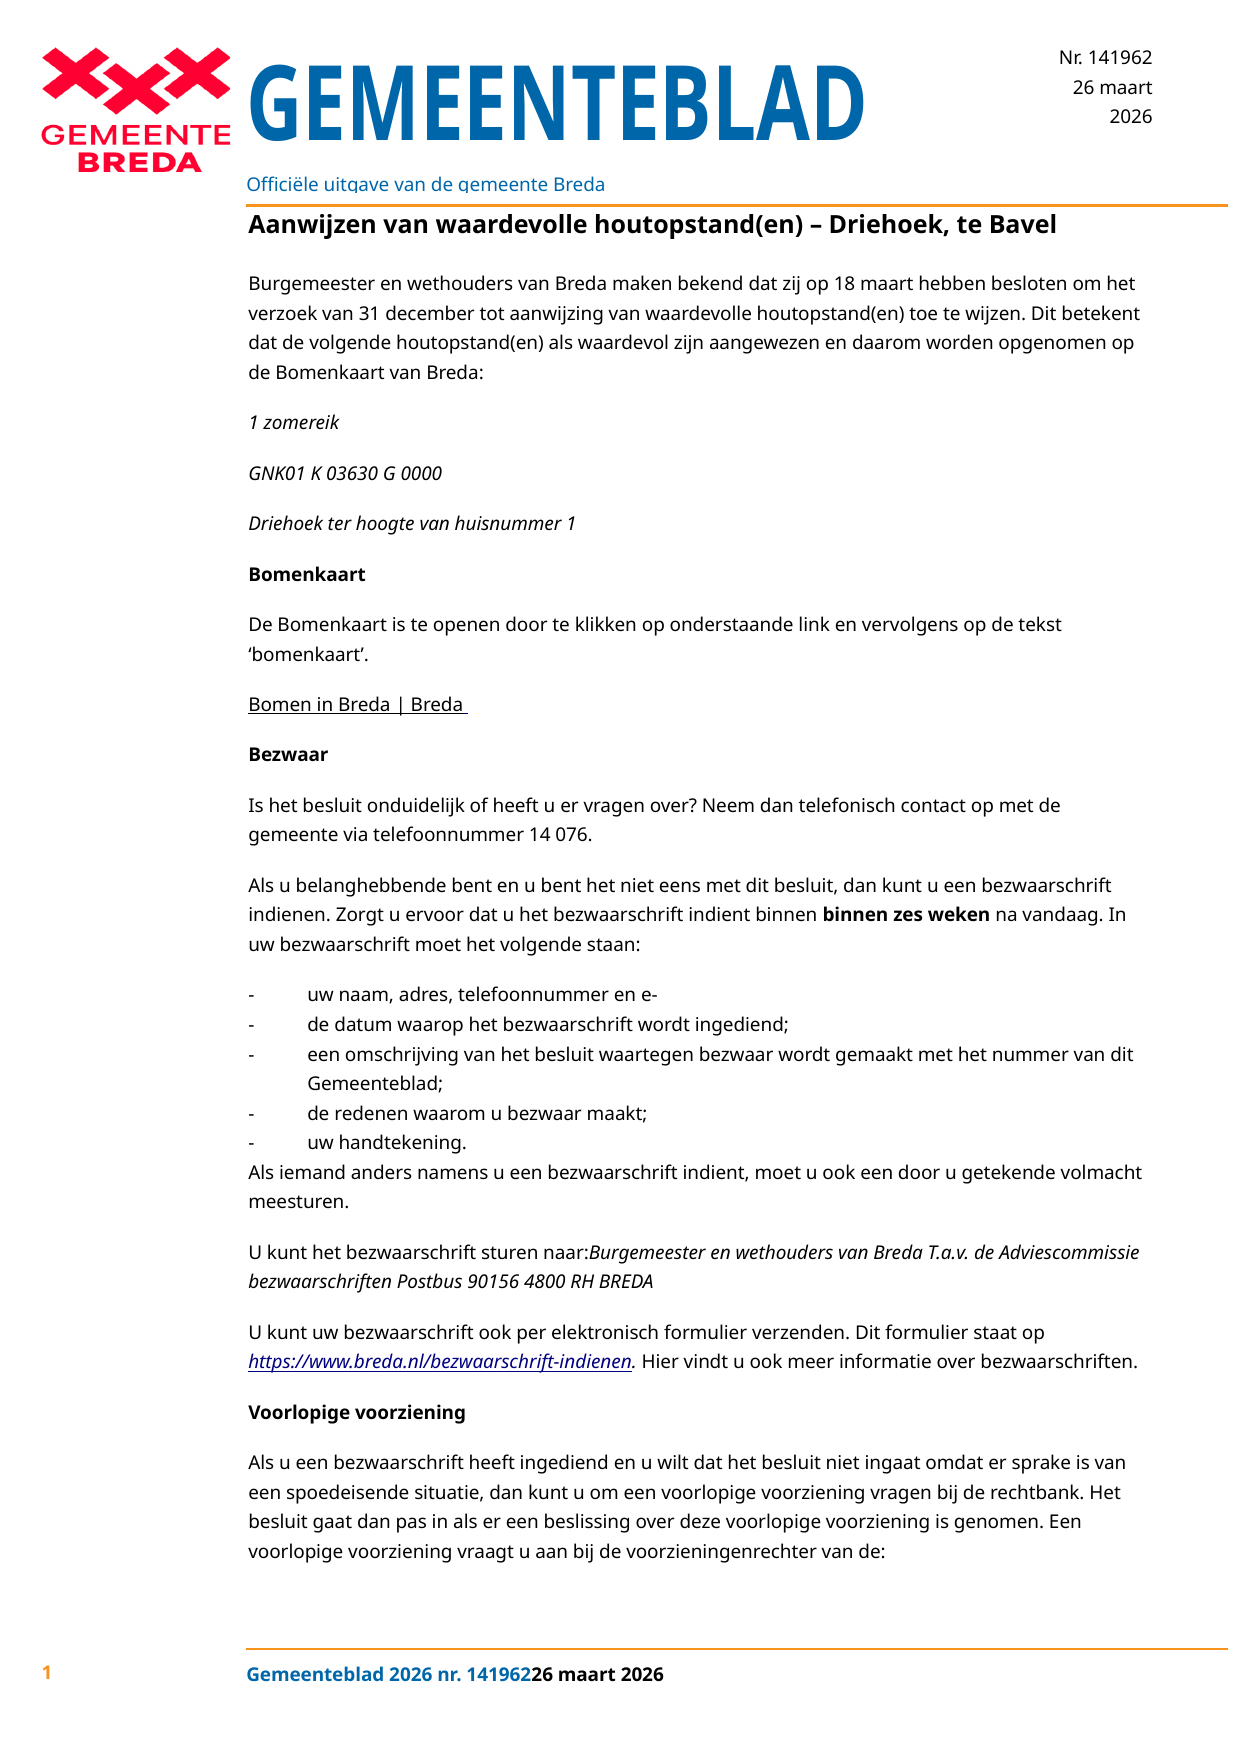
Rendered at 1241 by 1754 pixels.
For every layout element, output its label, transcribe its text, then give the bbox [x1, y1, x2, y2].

text Driehoek ter hoogte van huisnummer 1 [248, 510, 1152, 536]
text Voorlopige voorziening [248, 1399, 1152, 1425]
list uw handtekening. [248, 1129, 1152, 1155]
text Aanwijzen van waardevolle houtopstand(en) – Driehoek, te Bavel [248, 207, 1152, 241]
text Als iemand anders namens u een bezwaarschrift indient, moet u ook een door u getekende volmacht meesturen. [248, 1159, 1152, 1214]
text Bezwaar [248, 742, 1152, 767]
text Is het besluit onduidelijk of heeft u er vragen over? Neem dan telefonisch contact op met de gemeente via telefoonnummer 14 076. [248, 792, 1152, 847]
list de redenen waarom u bezwaar maakt; [248, 1100, 1152, 1126]
picture [41, 47, 231, 172]
list een omschrijving van het besluit waartegen bezwaar wordt gemaakt met het nummer van dit Gemeenteblad; [248, 1041, 1152, 1096]
text U kunt uw bezwaarschrift ook per elektronisch formulier verzenden. Dit formulier staat op https://www.breda.nl/bezwaarschrift-indienen. Hier vindt u ook meer informatie over bezwaarschriften. [248, 1319, 1152, 1374]
list de datum waarop het bezwaarschrift wordt ingediend; [248, 1011, 1152, 1037]
text U kunt het bezwaarschrift sturen naar:Burgemeester en wethouders van Breda T.a.v. de Adviescommissie bezwaarschriften Postbus 90156 4800 RH BREDA [248, 1239, 1152, 1294]
list uw naam, adres, telefoonnummer en e- [248, 982, 1152, 1007]
text De Bomenkaart is te openen door te klikken op onderstaande link en vervolgens op de tekst ‘bomenkaart’. [248, 611, 1152, 666]
text Bomen in Breda | Breda [248, 691, 1152, 717]
text Burgemeester en wethouders van Breda maken bekend dat zij op 18 maart hebben besloten om het verzoek van 31 december tot aanwijzing van waardevolle houtopstand(en) toe te wijzen. Dit betekent dat de volgende houtopstand(en) als waardevol zijn aangewezen en daarom worden opgenomen op de Bomenkaart van Breda: [248, 270, 1152, 385]
text Als u een bezwaarschrift heeft ingediend en u wilt dat het besluit niet ingaat omdat er sprake is van een spoedeisende situatie, dan kunt u om een voorlopige voorziening vragen bij de rechtbank. Het besluit gaat dan pas in als er een beslissing over deze voorlopige voorziening is genomen. Een voorlopige voorziening vraagt u aan bij de voorzieningenrechter van de: [248, 1449, 1152, 1564]
text Bomenkaart [248, 561, 1152, 586]
text Als u belanghebbende bent en u bent het niet eens met dit besluit, dan kunt u een bezwaarschrift indienen. Zorgt u ervoor dat u het bezwaarschrift indient binnen binnen zes weken na vandaag. In uw bezwaarschrift moet het volgende staan: [248, 872, 1152, 957]
text 1 zomereik [248, 409, 1152, 435]
text GNK01 K 03630 G 0000 [248, 460, 1152, 486]
